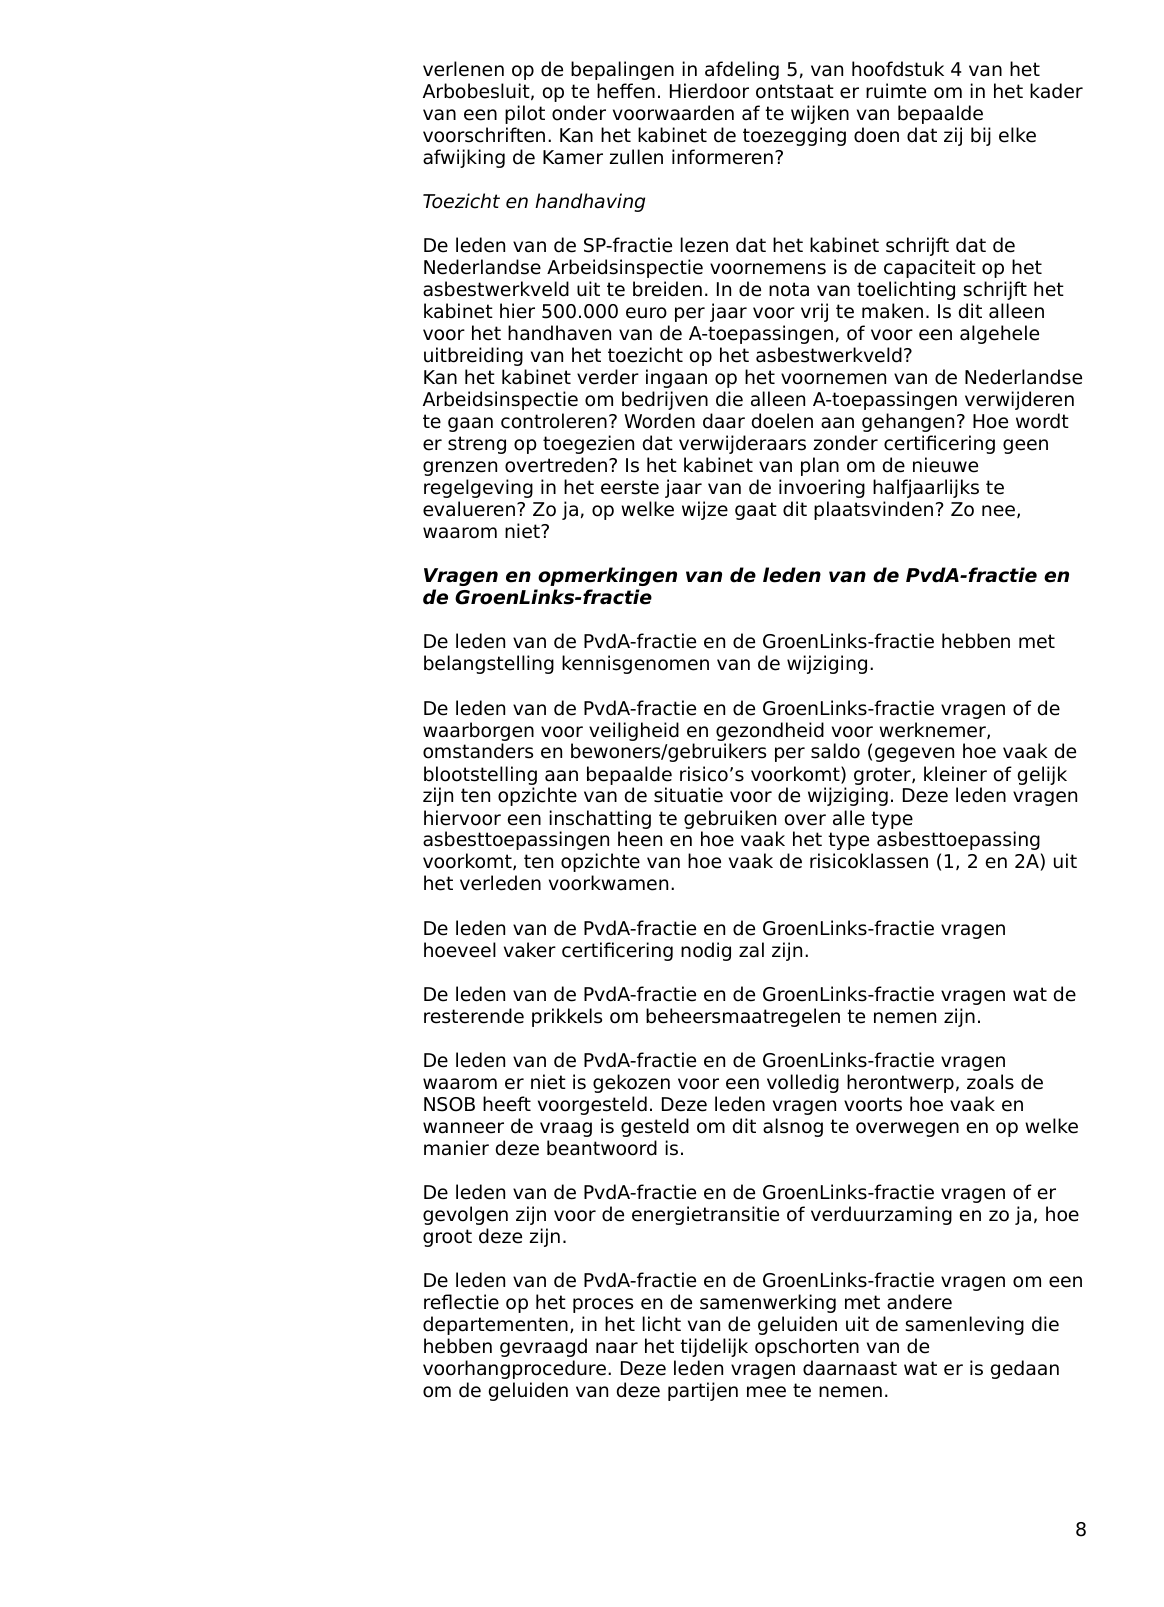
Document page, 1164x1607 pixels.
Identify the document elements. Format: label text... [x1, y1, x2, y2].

text De leden van de PvdA-fractie en de GroenLinks-fractie vragen hoeveel vaker certificering nodig zal zijn. [422, 917, 1087, 961]
text De leden van de PvdA-fractie en de GroenLinks-fractie hebben met belangstelling kennisgenomen van de wijziging. [422, 631, 1087, 675]
text De leden van de PvdA-fractie en de GroenLinks-fractie vragen om een reflectie op het proces en de samenwerking met andere departementen, in het licht van de geluiden uit de samenleving die hebben gevraagd naar het tijdelijk opschorten van de voorhangprocedure. Deze leden vragen daarnaast wat er is gedaan om de geluiden van deze partijen mee te nemen. [422, 1270, 1087, 1402]
text Kan het kabinet verder ingaan op het voornemen van de Nederlandse Arbeidsinspectie om bedrijven die alleen A-toepassingen verwijderen te gaan controleren? Worden daar doelen aan gehangen? Hoe wordt er streng op toegezien dat verwijderaars zonder certificering geen grenzen overtreden? Is het kabinet van plan om de nieuwe regelgeving in het eerste jaar van de invoering halfjaarlijks te evalueren? Zo ja, op welke wijze gaat dit plaatsvinden? Zo nee, waarom niet? [422, 367, 1087, 543]
text De leden van de PvdA-fractie en de GroenLinks-fractie vragen of er gevolgen zijn voor de energietransitie of verduurzaming en zo ja, hoe groot deze zijn. [422, 1182, 1087, 1248]
subtitle Toezicht en handhaving [422, 191, 1087, 213]
subtitle Vragen en opmerkingen van de leden van de PvdA-fractie en de GroenLinks-fractie [422, 565, 1087, 609]
text De leden van de PvdA-fractie en de GroenLinks-fractie vragen wat de resterende prikkels om beheersmaatregelen te nemen zijn. [422, 984, 1087, 1028]
text De leden van de SP-fractie lezen dat het kabinet schrijft dat de Nederlandse Arbeidsinspectie voornemens is de capaciteit op het asbestwerkveld uit te breiden. In de nota van toelichting schrijft het kabinet hier 500.000 euro per jaar voor vrij te maken. Is dit alleen voor het handhaven van de A-toepassingen, of voor een algehele uitbreiding van het toezicht op het asbestwerkveld? [422, 235, 1087, 367]
text De leden van de PvdA-fractie en de GroenLinks-fractie vragen of de waarborgen voor veiligheid en gezondheid voor werknemer, omstanders en bewoners/gebruikers per saldo (gegeven hoe vaak de blootstelling aan bepaalde risico’s voorkomt) groter, kleiner of gelijk zijn ten opzichte van de situatie voor de wijziging. Deze leden vragen hiervoor een inschatting te gebruiken over alle type asbesttoepassingen heen en hoe vaak het type asbesttoepassing voorkomt, ten opzichte van hoe vaak de risicoklassen (1, 2 en 2A) uit het verleden voorkwamen. [422, 697, 1087, 895]
text verlenen op de bepalingen in afdeling 5, van hoofdstuk 4 van het Arbobesluit, op te heffen. Hierdoor ontstaat er ruimte om in het kader van een pilot onder voorwaarden af te wijken van bepaalde voorschriften. Kan het kabinet de toezegging doen dat zij bij elke afwijking de Kamer zullen informeren? [422, 59, 1087, 169]
text De leden van de PvdA-fractie en de GroenLinks-fractie vragen waarom er niet is gekozen voor een volledig herontwerp, zoals de NSOB heeft voorgesteld. Deze leden vragen voorts hoe vaak en wanneer de vraag is gesteld om dit alsnog te overwegen en op welke manier deze beantwoord is. [422, 1050, 1087, 1160]
